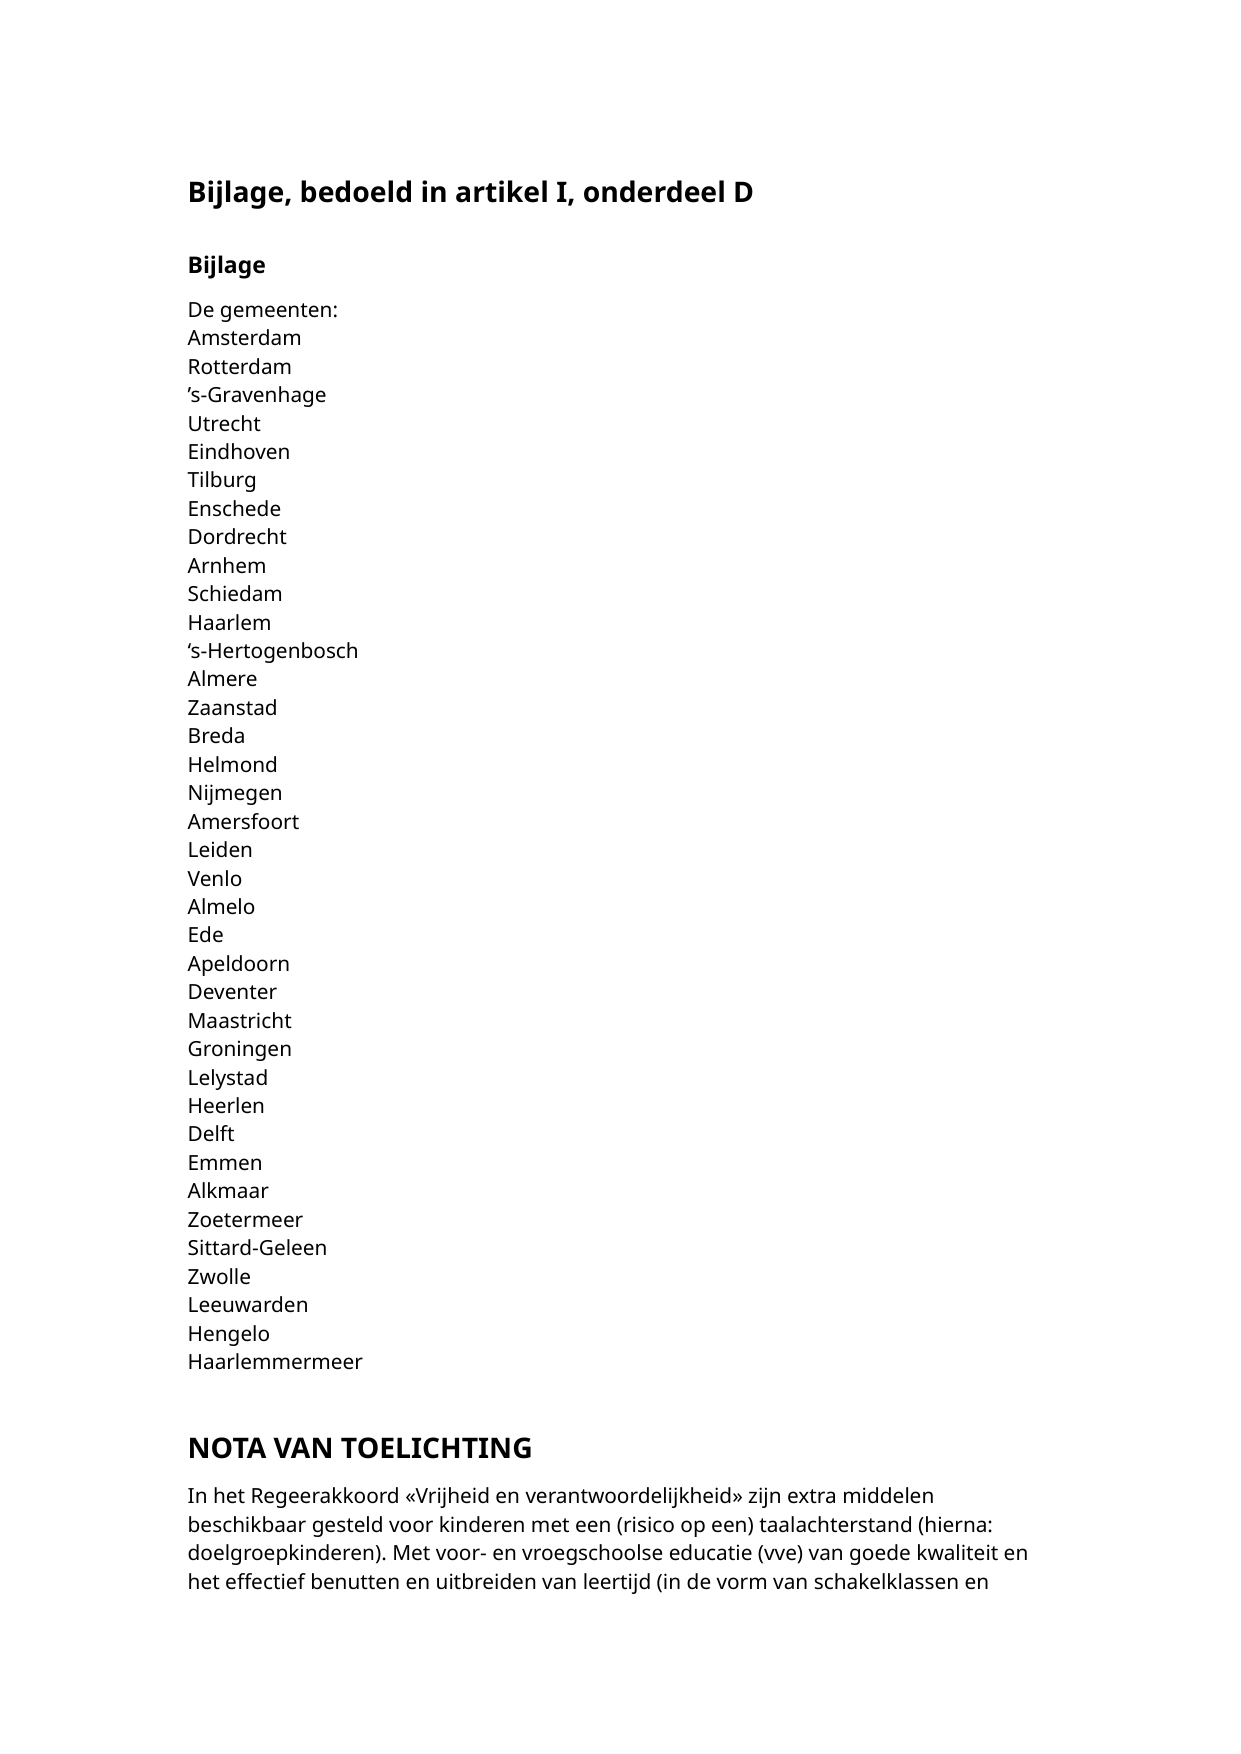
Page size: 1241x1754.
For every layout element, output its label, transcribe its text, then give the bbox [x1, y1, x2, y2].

text Utrecht [187, 409, 1053, 437]
text Arnhem [187, 551, 1053, 579]
text Haarlemmermeer [187, 1347, 1053, 1376]
text Delft [187, 1119, 1053, 1148]
text Enschede [187, 494, 1053, 522]
text Sittard-Geleen [187, 1233, 1053, 1262]
text Emmen [187, 1148, 1053, 1176]
text Eindhoven [187, 437, 1053, 466]
text Maastricht [187, 1006, 1053, 1034]
text Apeldoorn [187, 949, 1053, 977]
text Heerlen [187, 1091, 1053, 1119]
text Nijmegen [187, 778, 1053, 807]
text Hengelo [187, 1319, 1053, 1347]
text Deventer [187, 977, 1053, 1006]
text Venlo [187, 864, 1053, 892]
text Schiedam [187, 579, 1053, 608]
text In het Regeerakkoord «Vrijheid en verantwoordelijkheid» zijn extra middelen beschikbaar gesteld voor kinderen met een (risico op een) taalachterstand (hierna: doelgroepkinderen). Met voor- en vroegschoolse educatie (vve) van goede kwaliteit en het effectief benutten en uitbreiden van leertijd (in de vorm van schakelklassen en [187, 1482, 1053, 1595]
text Zoetermeer [187, 1205, 1053, 1233]
text Groningen [187, 1034, 1053, 1063]
text Almere [187, 664, 1053, 693]
text Ede [187, 921, 1053, 949]
subtitle Bijlage [187, 249, 1053, 280]
text ‘s-Hertogenbosch [187, 636, 1053, 664]
text Leiden [187, 835, 1053, 864]
text De gemeenten: [187, 295, 1053, 323]
text Helmond [187, 750, 1053, 778]
subtitle NOTA VAN TOELICHTING [187, 1428, 1053, 1467]
text Rotterdam [187, 352, 1053, 380]
text Zwolle [187, 1262, 1053, 1290]
subtitle Bijlage, bedoeld in artikel I, onderdeel D [187, 172, 1053, 211]
text Tilburg [187, 466, 1053, 494]
text Zaanstad [187, 693, 1053, 721]
text Amersfoort [187, 807, 1053, 835]
text Lelystad [187, 1063, 1053, 1091]
text Leeuwarden [187, 1290, 1053, 1319]
text Almelo [187, 892, 1053, 921]
text ’s-Gravenhage [187, 380, 1053, 409]
text Amsterdam [187, 323, 1053, 352]
text Haarlem [187, 608, 1053, 636]
text Alkmaar [187, 1176, 1053, 1205]
text Breda [187, 721, 1053, 750]
text Dordrecht [187, 522, 1053, 551]
